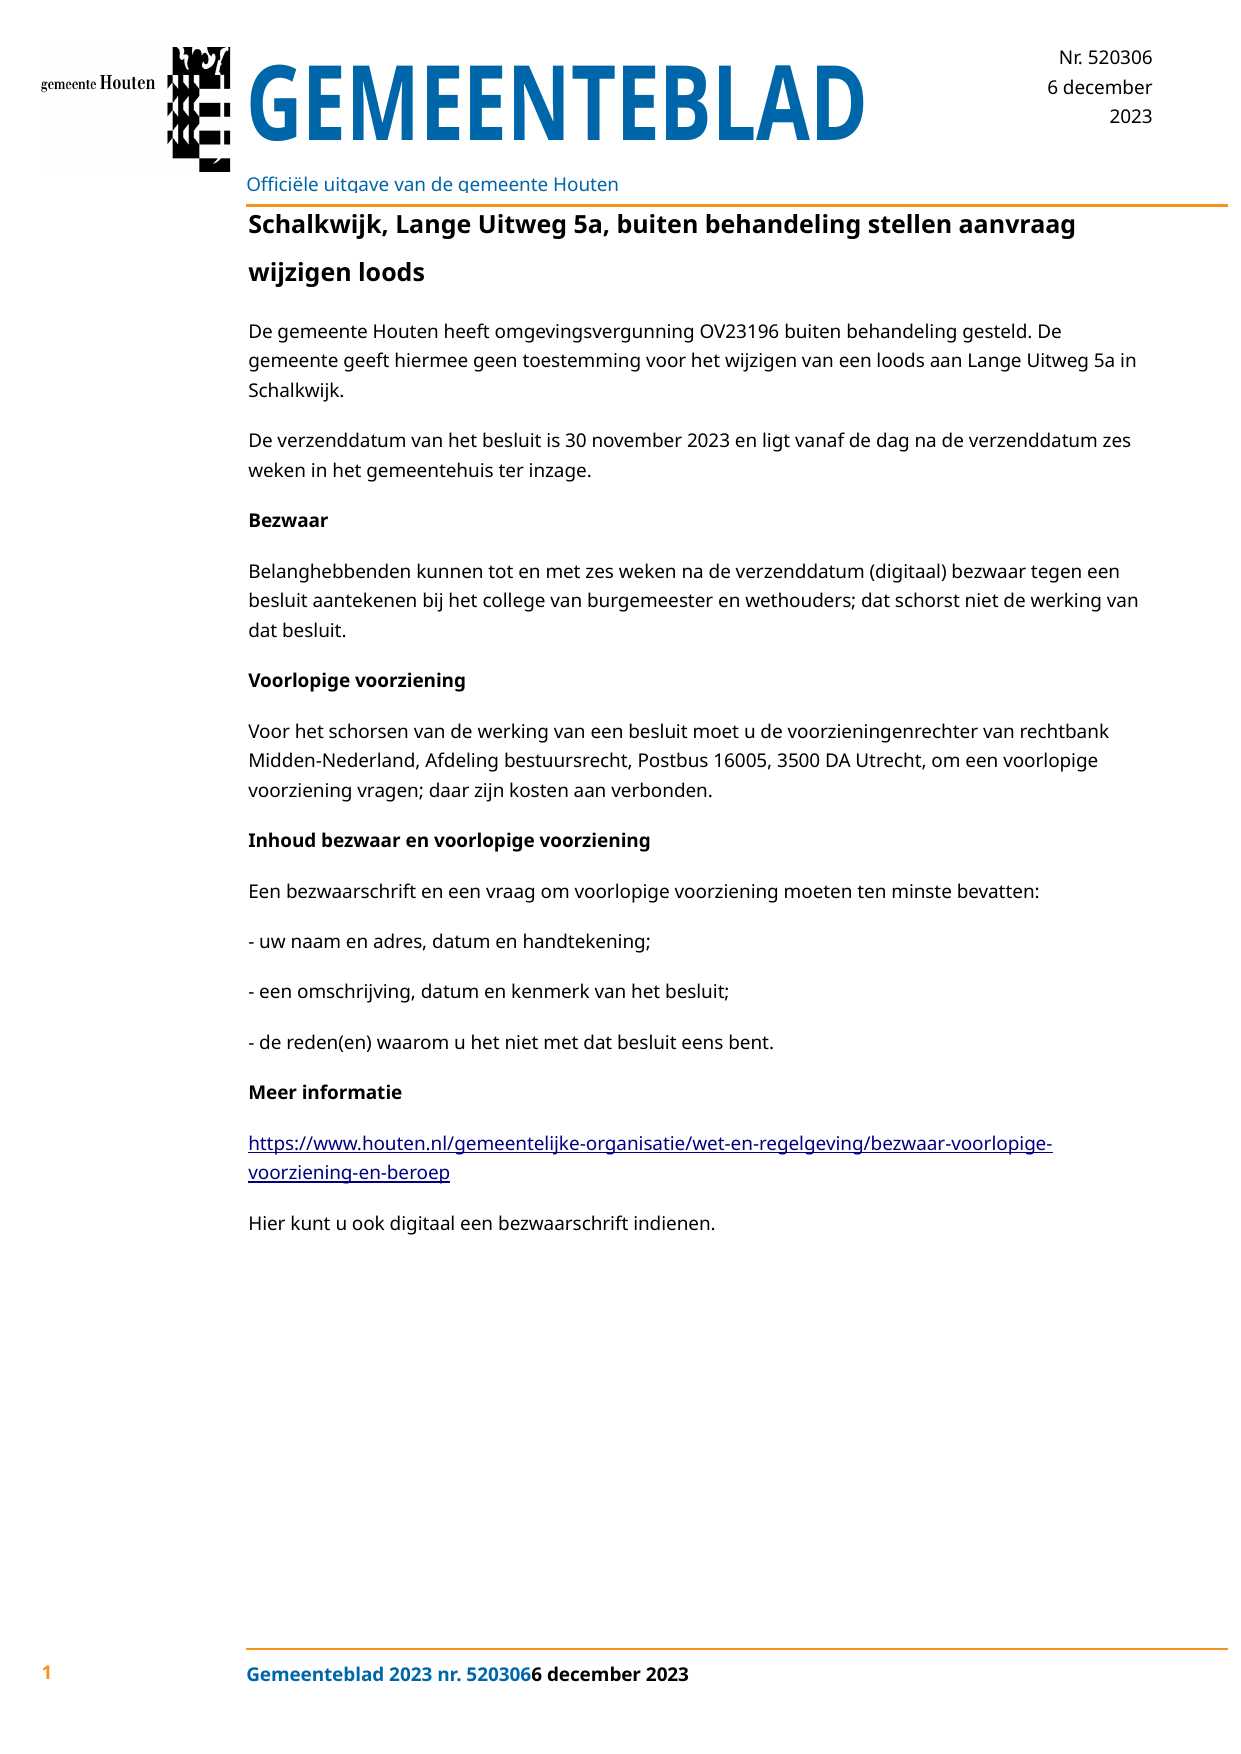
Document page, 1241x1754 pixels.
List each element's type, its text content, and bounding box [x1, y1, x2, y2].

text Meer informatie [248, 1079, 1152, 1105]
text - de reden(en) waarom u het niet met dat besluit eens bent. [248, 1029, 1152, 1055]
text Een bezwaarschrift en een vraag om voorlopige voorziening moeten ten minste bevatten: [248, 878, 1152, 904]
text https://www.houten.nl/gemeentelijke-organisatie/wet-en-regelgeving/bezwaar-voorlopige-voorziening-en-beroep [248, 1130, 1152, 1185]
text De verzenddatum van het besluit is 30 november 2023 en ligt vanaf de dag na de verzenddatum zes weken in het gemeentehuis ter inzage. [248, 427, 1152, 483]
text - uw naam en adres, datum en handtekening; [248, 928, 1152, 954]
text Hier kunt u ook digitaal een bezwaarschrift indienen. [248, 1210, 1152, 1236]
text Schalkwijk, Lange Uitweg 5a, buiten behandeling stellen aanvraag wijzigen loods [248, 207, 1152, 288]
picture [41, 47, 231, 172]
text - een omschrijving, datum en kenmerk van het besluit; [248, 979, 1152, 1004]
text Voorlopige voorziening [248, 667, 1152, 693]
text De gemeente Houten heeft omgevingsvergunning OV23196 buiten behandeling gesteld. De gemeente geeft hiermee geen toestemming voor het wijzigen van een loods aan Lange Uitweg 5a in Schalkwijk. [248, 318, 1152, 403]
text Bezwaar [248, 507, 1152, 533]
text Voor het schorsen van de werking van een besluit moet u de voorzieningenrechter van rechtbank Midden-Nederland, Afdeling bestuursrecht, Postbus 16005, 3500 DA Utrecht, om een voorlopige voorziening vragen; daar zijn kosten aan verbonden. [248, 718, 1152, 803]
text Inhoud bezwaar en voorlopige voorziening [248, 827, 1152, 853]
text Belanghebbenden kunnen tot en met zes weken na de verzenddatum (digitaal) bezwaar tegen een besluit aantekenen bij het college van burgemeester en wethouders; dat schorst niet de werking van dat besluit. [248, 558, 1152, 643]
